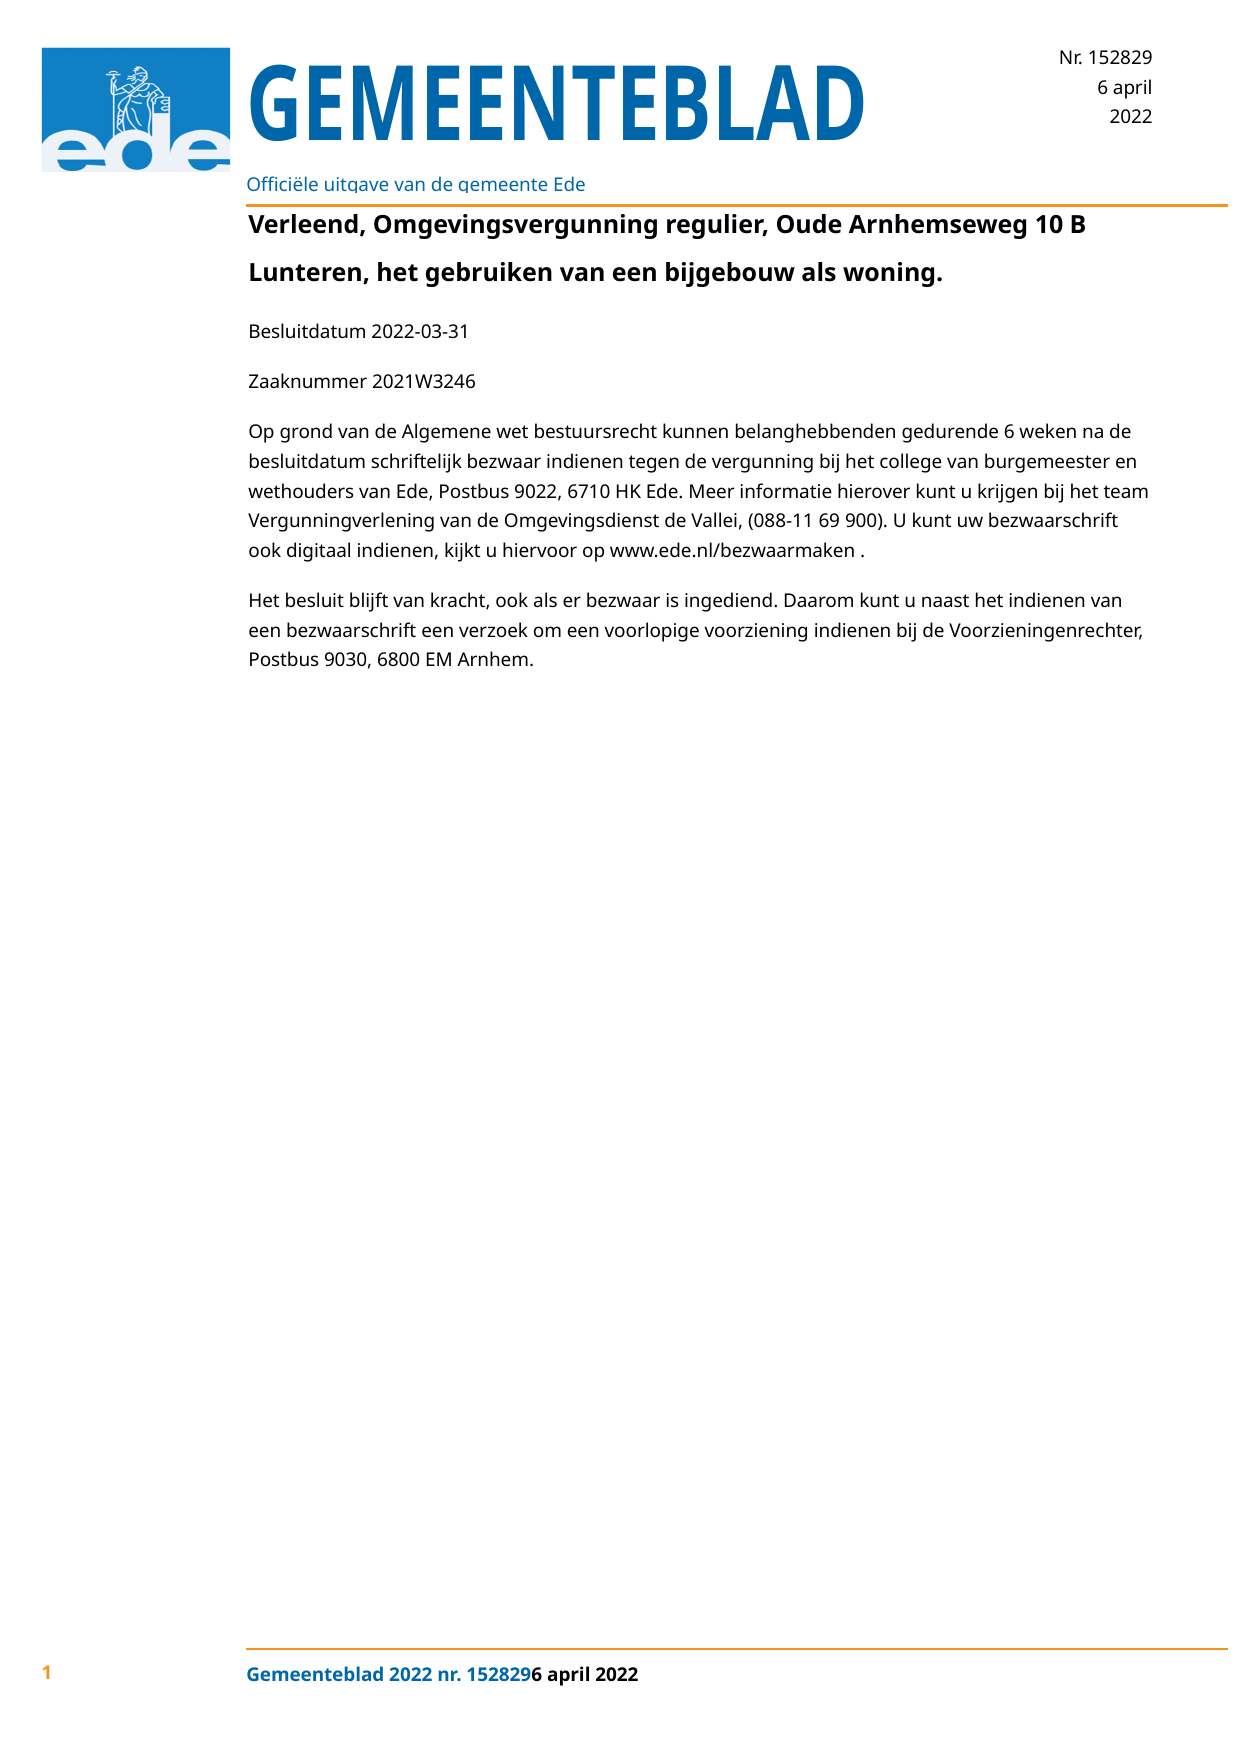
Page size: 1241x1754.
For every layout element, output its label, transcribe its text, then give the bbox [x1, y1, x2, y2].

text Zaaknummer 2021W3246 [248, 368, 1152, 394]
text Op grond van de Algemene wet bestuursrecht kunnen belanghebbenden gedurende 6 weken na de besluitdatum schriftelijk bezwaar indienen tegen de vergunning bij het college van burgemeester en wethouders van Ede, Postbus 9022, 6710 HK Ede. Meer informatie hierover kunt u krijgen bij het team Vergunningverlening van de Omgevingsdienst de Vallei, (088-11 69 900). U kunt uw bezwaarschrift ook digitaal indienen, kijkt u hiervoor op www.ede.nl/bezwaarmaken . [248, 419, 1152, 563]
text Verleend, Omgevingsvergunning regulier, Oude Arnhemseweg 10 B Lunteren, het gebruiken van een bijgebouw als woning. [248, 207, 1152, 288]
text Het besluit blijft van kracht, ook als er bezwaar is ingediend. Daarom kunt u naast het indienen van een bezwaarschrift een verzoek om een voorlopige voorziening indienen bij de Voorzieningenrechter, Postbus 9030, 6800 EM Arnhem. [248, 587, 1152, 672]
text Besluitdatum 2022-03-31 [248, 318, 1152, 344]
picture [41, 47, 231, 172]
